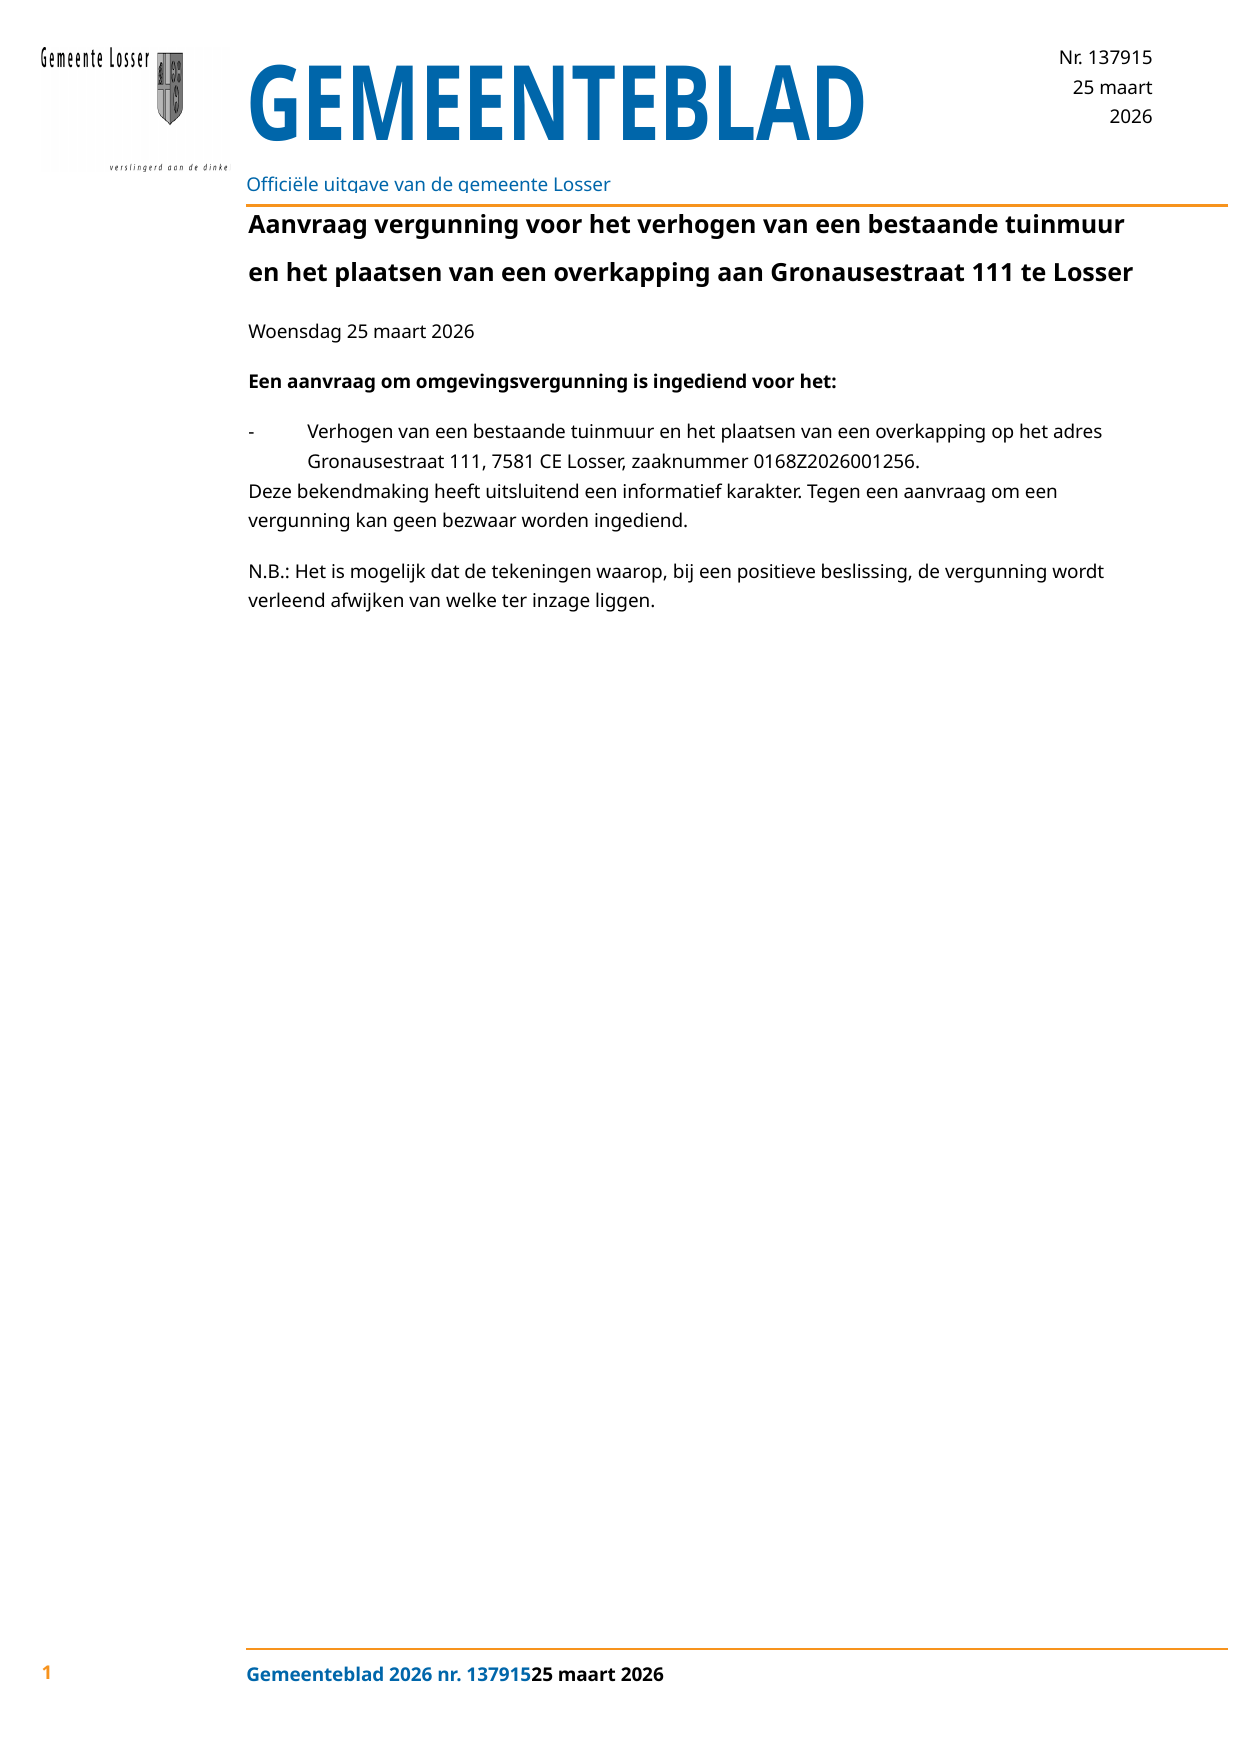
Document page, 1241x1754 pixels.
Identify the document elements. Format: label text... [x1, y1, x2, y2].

text Aanvraag vergunning voor het verhogen van een bestaande tuinmuur en het plaatsen van een overkapping aan Gronausestraat 111 te Losser [248, 207, 1152, 288]
text Woensdag 25 maart 2026 [248, 318, 1152, 344]
text N.B.: Het is mogelijk dat de tekeningen waarop, bij een positieve beslissing, de vergunning wordt verleend afwijken van welke ter inzage liggen. [248, 558, 1152, 613]
text Deze bekendmaking heeft uitsluitend een informatief karakter. Tegen een aanvraag om een vergunning kan geen bezwaar worden ingediend. [248, 478, 1152, 533]
list Verhogen van een bestaande tuinmuur en het plaatsen van een overkapping op het adres Gronausestraat 111, 7581 CE Losser, zaaknummer 0168Z2026001256. [248, 419, 1152, 474]
picture [41, 47, 231, 172]
text Een aanvraag om omgevingsvergunning is ingediend voor het: [248, 368, 1152, 394]
